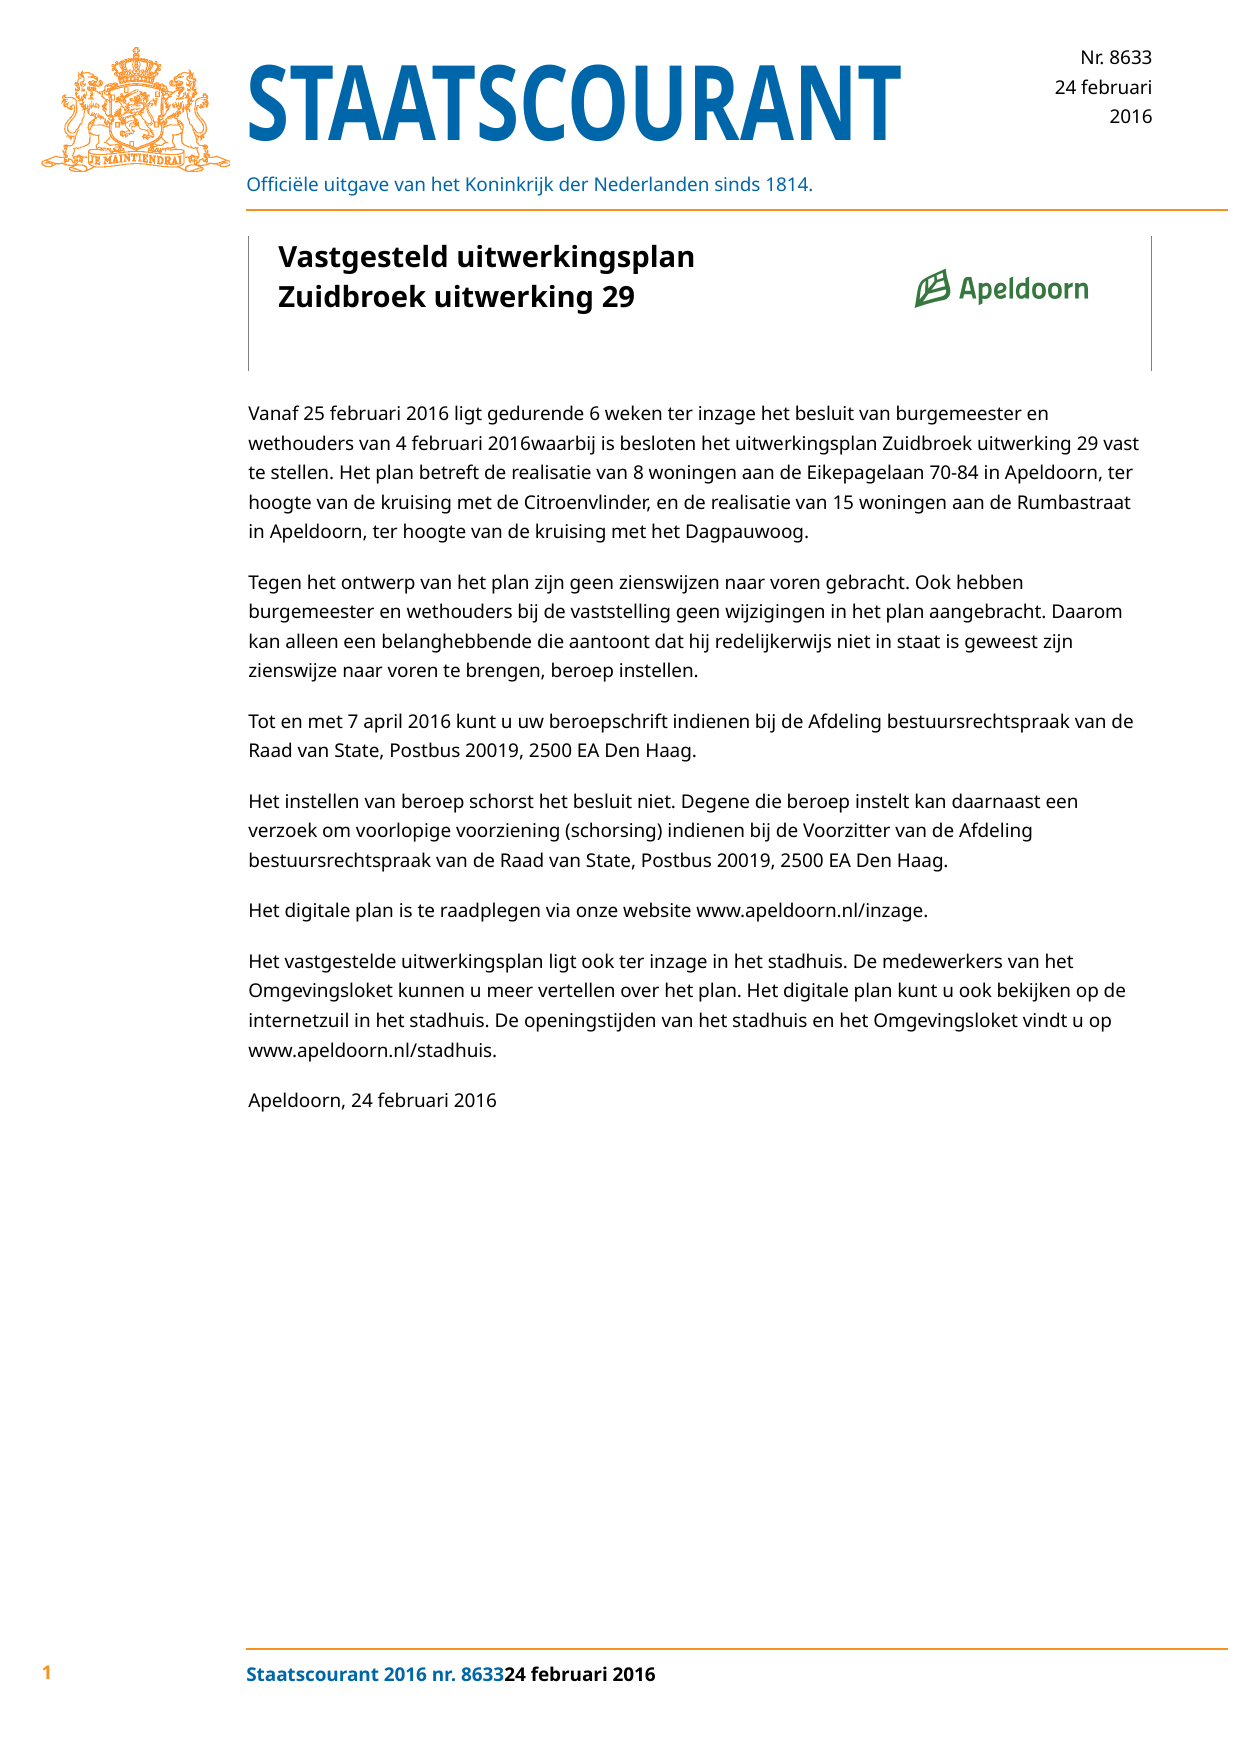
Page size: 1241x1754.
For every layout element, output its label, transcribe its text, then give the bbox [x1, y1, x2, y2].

text Het instellen van beroep schorst het besluit niet. Degene die beroep instelt kan daarnaast een verzoek om voorlopige voorziening (schorsing) indienen bij de Voorzitter van de Afdeling bestuursrechtspraak van de Raad van State, Postbus 20019, 2500 EA Den Haag. [248, 788, 1152, 873]
text Het digitale plan is te raadplegen via onze website www.apeldoorn.nl/inzage. [248, 898, 1152, 923]
text Vanaf 25 februari 2016 ligt gedurende 6 weken ter inzage het besluit van burgemeester en wethouders van 4 februari 2016waarbij is besloten het uitwerkingsplan Zuidbroek uitwerking 29 vast te stellen. Het plan betreft de realisatie van 8 woningen aan de Eikepagelaan 70-84 in Apeldoorn, ter hoogte van de kruising met de Citroenvlinder, en de realisatie van 15 woningen aan de Rumbastraat in Apeldoorn, ter hoogte van de kruising met het Dagpauwoog. [248, 400, 1152, 544]
text Apeldoorn, 24 februari 2016 [248, 1087, 1152, 1113]
picture [882, 236, 1119, 345]
table_header Vastgesteld uitwerkingsplan Zuidbroek uitwerking 29 [249, 236, 850, 371]
text Tot en met 7 april 2016 kunt u uw beroepschrift indienen bij de Afdeling bestuursrechtspraak van de Raad van State, Postbus 20019, 2500 EA Den Haag. [248, 708, 1152, 763]
text Het vastgestelde uitwerkingsplan ligt ook ter inzage in het stadhuis. De medewerkers van het Omgevingsloket kunnen u meer vertellen over het plan. Het digitale plan kunt u ook bekijken op de internetzuil in het stadhuis. De openingstijden van het stadhuis en het Omgevingsloket vindt u op www.apeldoorn.nl/stadhuis. [248, 948, 1152, 1062]
table_header [850, 236, 1151, 371]
text Tegen het ontwerp van het plan zijn geen zienswijzen naar voren gebracht. Ook hebben burgemeester en wethouders bij de vaststelling geen wijzigingen in het plan aangebracht. Daarom kan alleen een belanghebbende die aantoont dat hij redelijkerwijs niet in staat is geweest zijn zienswijze naar voren te brengen, beroep instellen. [248, 569, 1152, 683]
picture [41, 47, 231, 172]
